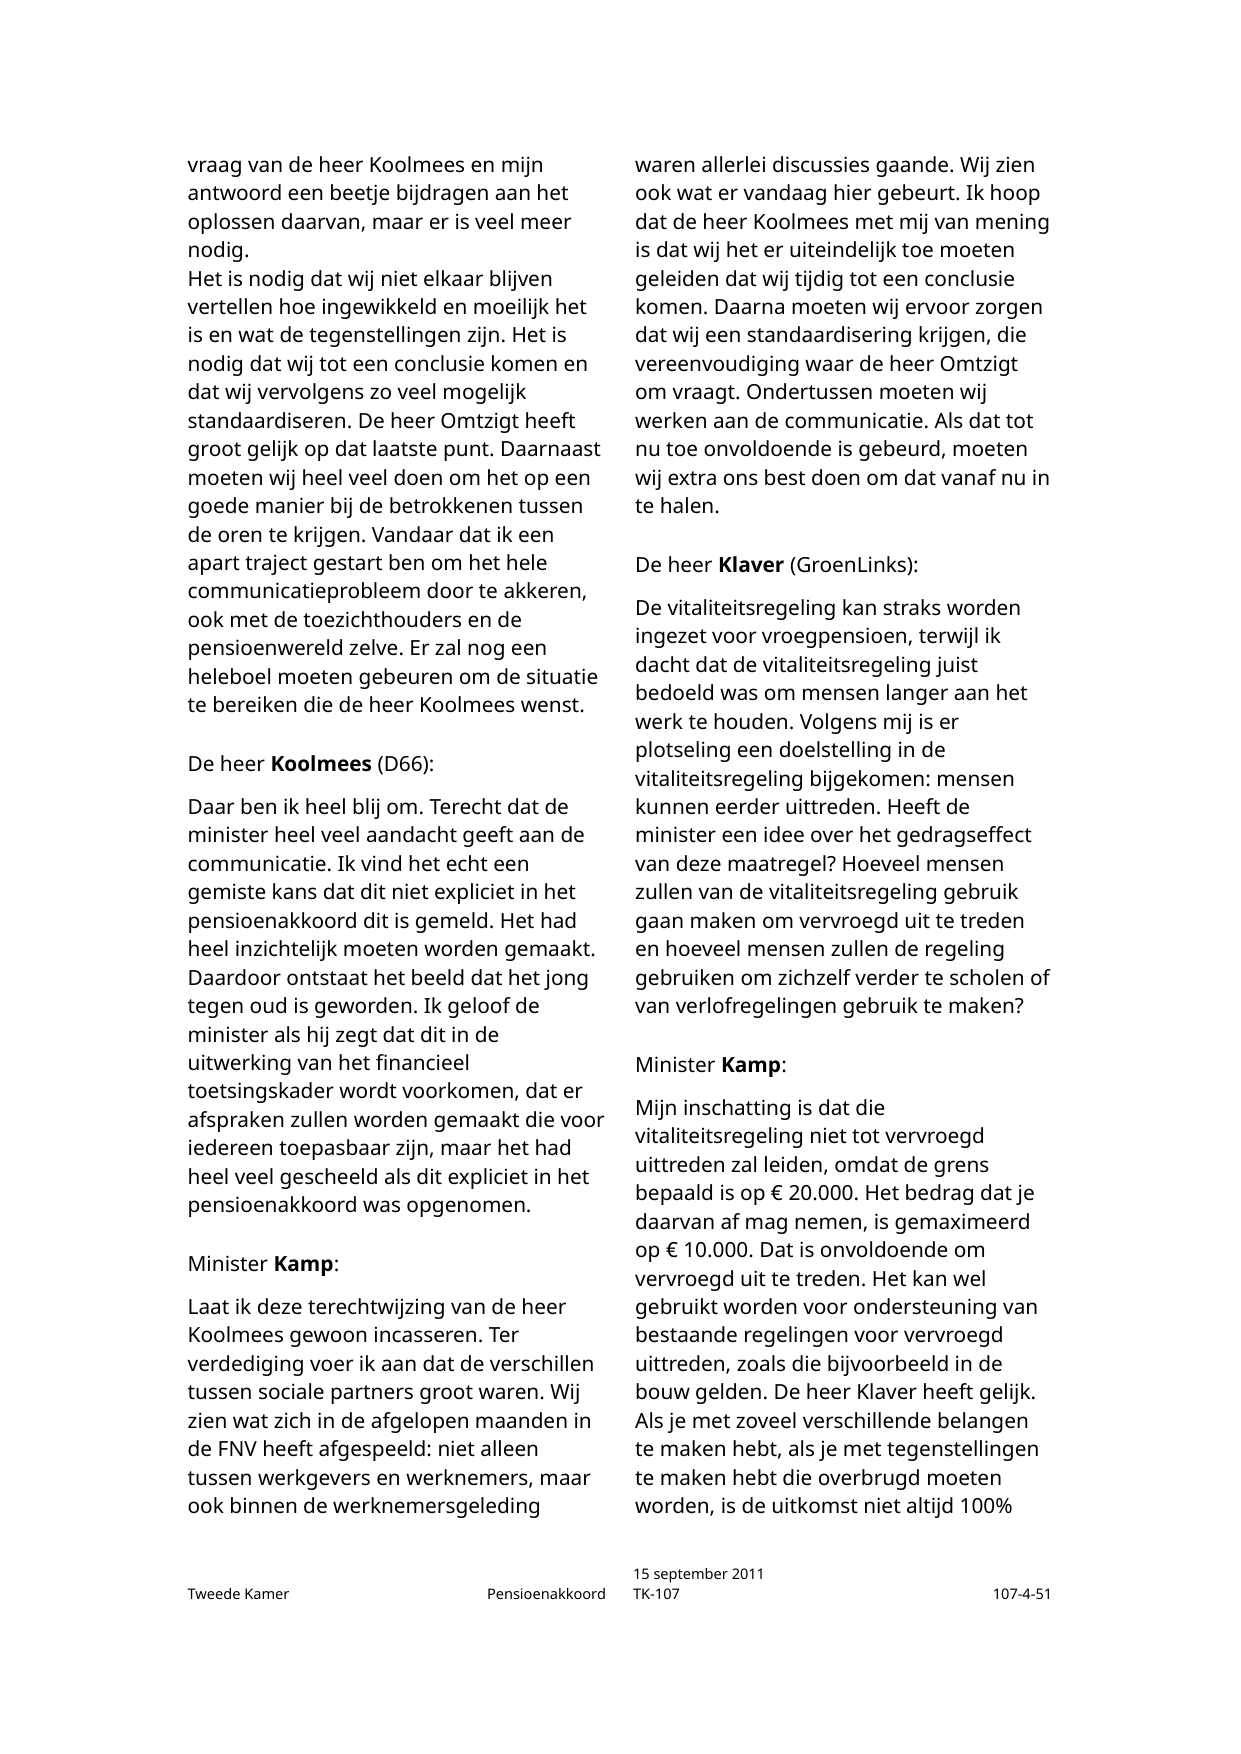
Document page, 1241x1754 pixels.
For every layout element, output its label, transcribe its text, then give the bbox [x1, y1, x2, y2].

text vraag van de heer Koolmees en mijn antwoord een beetje bijdragen aan het oplossen daarvan, maar er is veel meer nodig. [187, 150, 605, 264]
text Minister Kamp: [187, 1249, 605, 1277]
text Laat ik deze terechtwijzing van de heer Koolmees gewoon incasseren. Ter verdediging voer ik aan dat de verschillen tussen sociale partners groot waren. Wij zien wat zich in de afgelopen maanden in de FNV heeft afgespeeld: niet alleen tussen werkgevers en werknemers, maar ook binnen de werknemersgeleding [187, 1292, 605, 1520]
text Daar ben ik heel blij om. Terecht dat de minister heel veel aandacht geeft aan de communicatie. Ik vind het echt een gemiste kans dat dit niet expliciet in het pensioenakkoord dit is gemeld. Het had heel inzichtelijk moeten worden gemaakt. Daardoor ontstaat het beeld dat het jong tegen oud is geworden. Ik geloof de minister als hij zegt dat dit in de uitwerking van het financieel toetsingskader wordt voorkomen, dat er afspraken zullen worden gemaakt die voor iedereen toepasbaar zijn, maar het had heel veel gescheeld als dit expliciet in het pensioenakkoord was opgenomen. [187, 792, 605, 1219]
text De vitaliteitsregeling kan straks worden ingezet voor vroegpensioen, terwijl ik dacht dat de vitaliteitsregeling juist bedoeld was om mensen langer aan het werk te houden. Volgens mij is er plotseling een doelstelling in de vitaliteitsregeling bijgekomen: mensen kunnen eerder uittreden. Heeft de minister een idee over het gedragseffect van deze maatregel? Hoeveel mensen zullen van de vitaliteitsregeling gebruik gaan maken om vervroegd uit te treden en hoeveel mensen zullen de regeling gebruiken om zichzelf verder te scholen of van verlofregelingen gebruik te maken? [635, 593, 1053, 1020]
text De heer Klaver (GroenLinks): [635, 550, 1053, 578]
text waren allerlei discussies gaande. Wij zien ook wat er vandaag hier gebeurt. Ik hoop dat de heer Koolmees met mij van mening is dat wij het er uiteindelijk toe moeten geleiden dat wij tijdig tot een conclusie komen. Daarna moeten wij ervoor zorgen dat wij een standaardisering krijgen, die vereenvoudiging waar de heer Omtzigt om vraagt. Ondertussen moeten wij werken aan de communicatie. Als dat tot nu toe onvoldoende is gebeurd, moeten wij extra ons best doen om dat vanaf nu in te halen. [635, 150, 1053, 520]
text Minister Kamp: [635, 1050, 1053, 1078]
text De heer Koolmees (D66): [187, 749, 605, 777]
text Mijn inschatting is dat die vitaliteitsregeling niet tot vervroegd uittreden zal leiden, omdat de grens bepaald is op € 20.000. Het bedrag dat je daarvan af mag nemen, is gemaximeerd op € 10.000. Dat is onvoldoende om vervroegd uit te treden. Het kan wel gebruikt worden voor ondersteuning van bestaande regelingen voor vervroegd uittreden, zoals die bijvoorbeeld in de bouw gelden. De heer Klaver heeft gelijk. Als je met zoveel verschillende belangen te maken hebt, als je met tegenstellingen te maken hebt die overbrugd moeten worden, is de uitkomst niet altijd 100% [635, 1093, 1053, 1520]
text Het is nodig dat wij niet elkaar blijven vertellen hoe ingewikkeld en moeilijk het is en wat de tegenstellingen zijn. Het is nodig dat wij tot een conclusie komen en dat wij vervolgens zo veel mogelijk standaardiseren. De heer Omtzigt heeft groot gelijk op dat laatste punt. Daarnaast moeten wij heel veel doen om het op een goede manier bij de betrokkenen tussen de oren te krijgen. Vandaar dat ik een apart traject gestart ben om het hele communicatieprobleem door te akkeren, ook met de toezichthouders en de pensioenwereld zelve. Er zal nog een heleboel moeten gebeuren om de situatie te bereiken die de heer Koolmees wenst. [187, 264, 605, 719]
